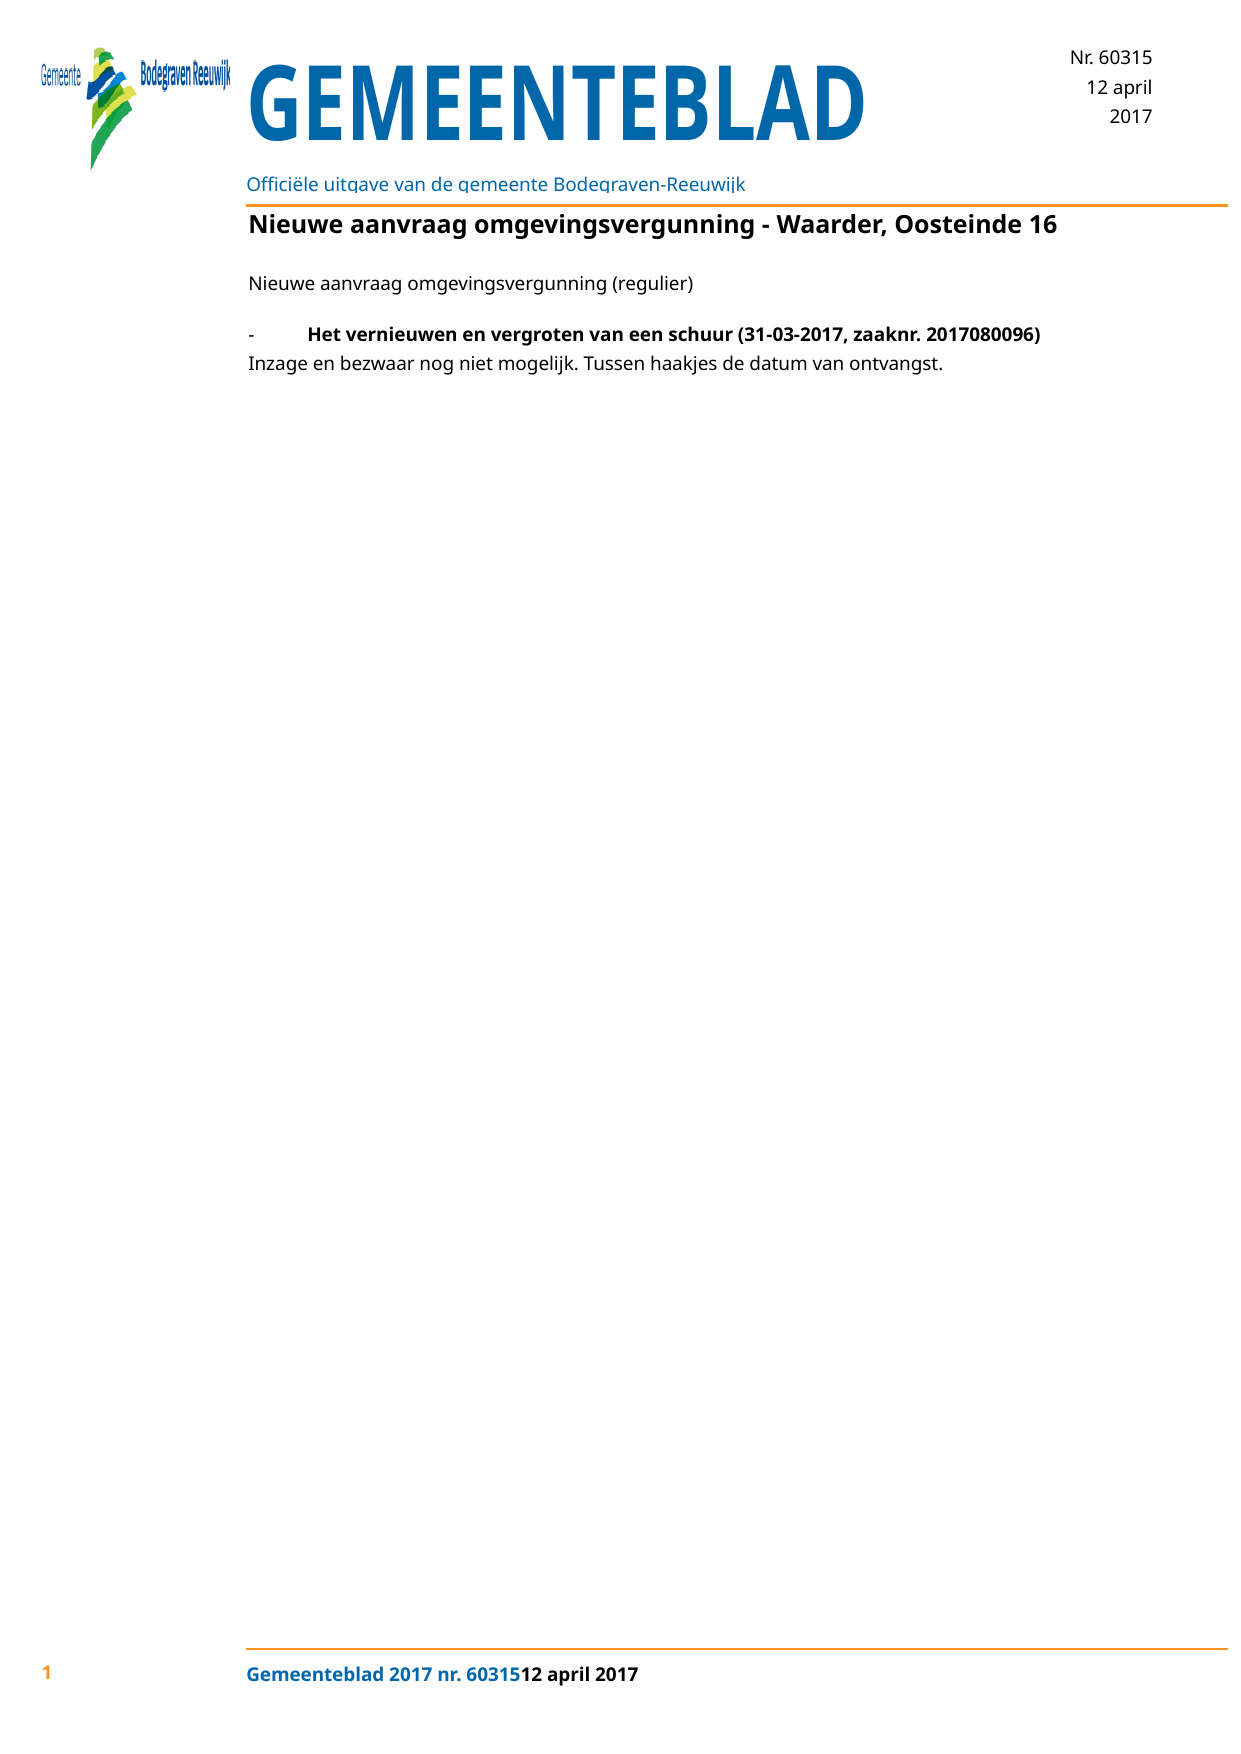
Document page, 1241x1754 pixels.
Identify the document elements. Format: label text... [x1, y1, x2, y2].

text Nieuwe aanvraag omgevingsvergunning - Waarder, Oosteinde 16 [248, 207, 1152, 241]
picture [41, 47, 231, 172]
text Inzage en bezwaar nog niet mogelijk. Tussen haakjes de datum van ontvangst. [248, 350, 1152, 376]
text Nieuwe aanvraag omgevingsvergunning (regulier) [248, 270, 1152, 296]
list Het vernieuwen en vergroten van een schuur (31‑03‑2017, zaaknr. 2017080096) [248, 321, 1152, 346]
